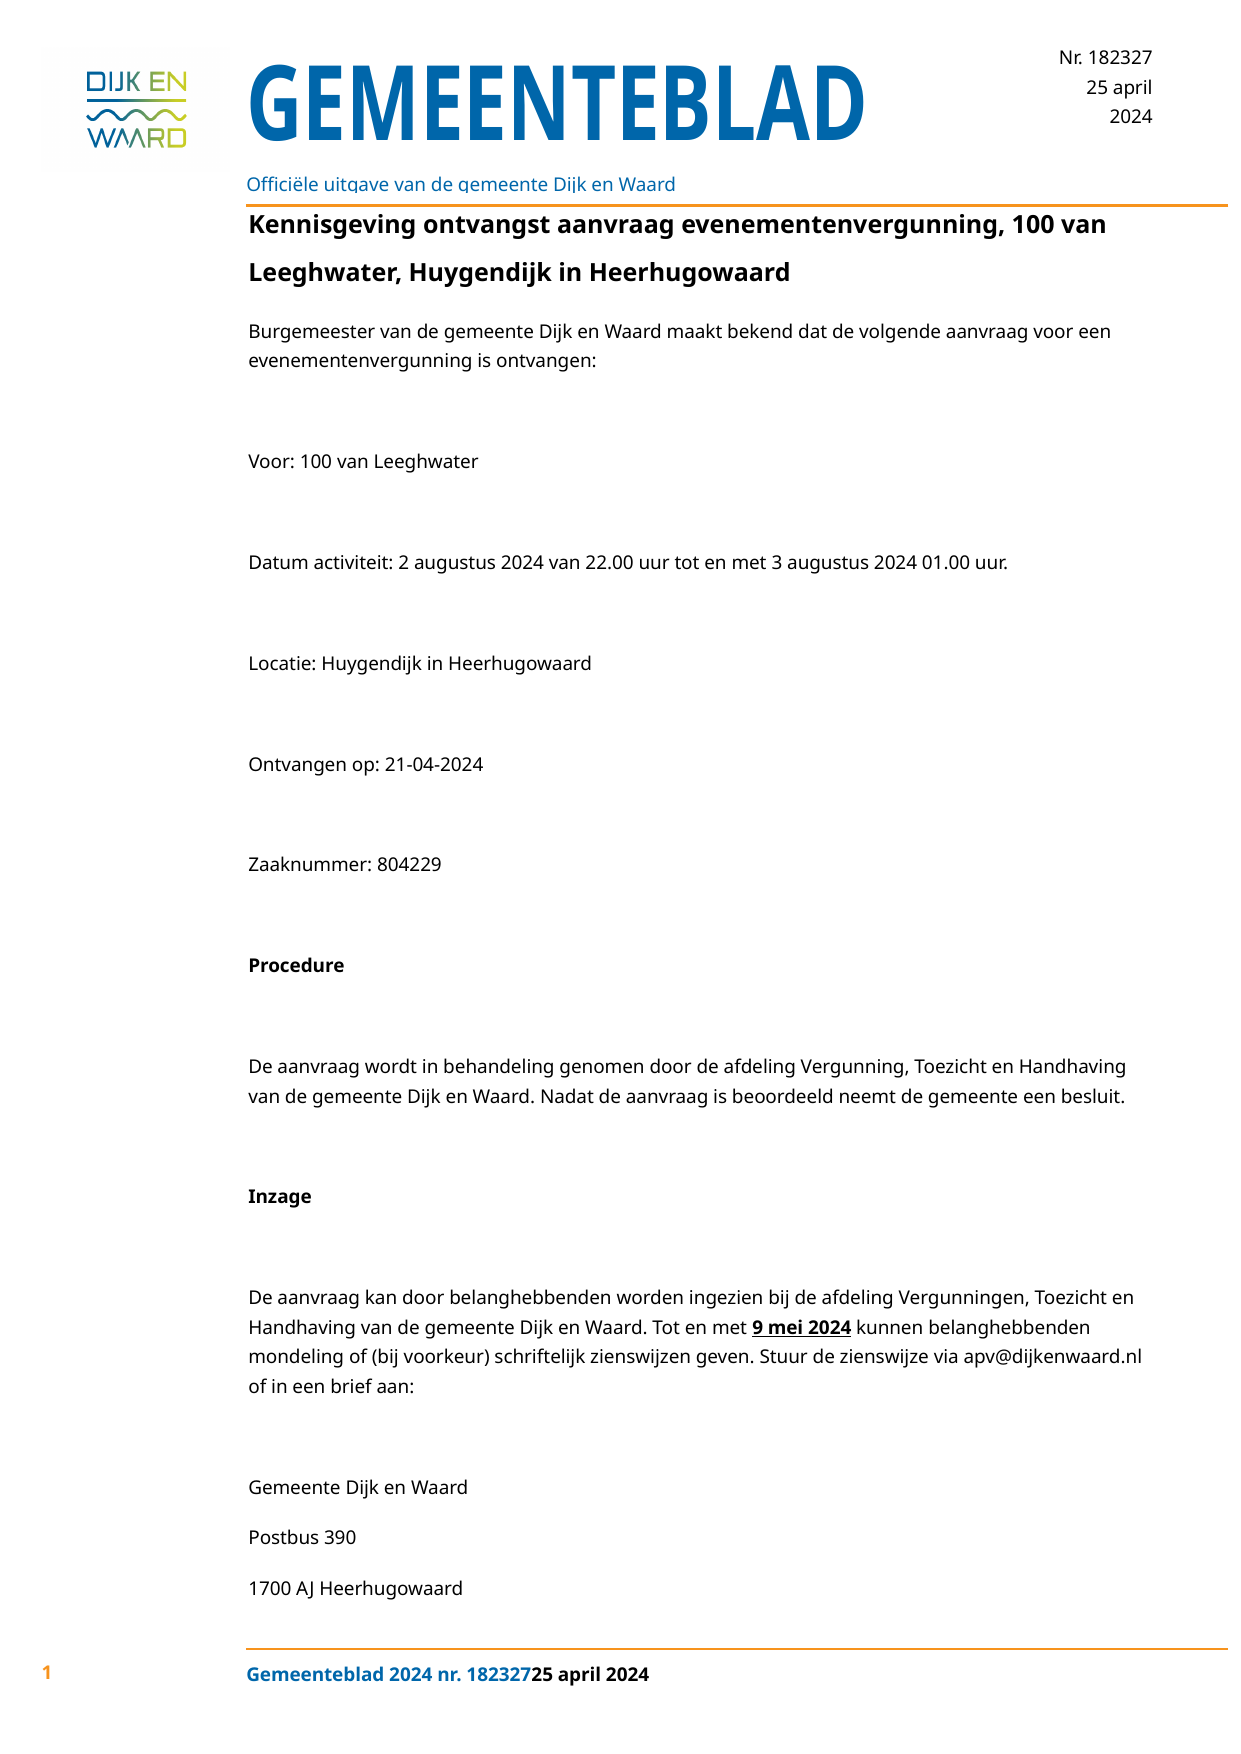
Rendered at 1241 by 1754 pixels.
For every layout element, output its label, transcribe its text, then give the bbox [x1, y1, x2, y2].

text Postbus 390 [248, 1524, 1152, 1550]
text Procedure [248, 952, 1152, 978]
text Locatie: Huygendijk in Heerhugowaard [248, 650, 1152, 676]
text Inzage [248, 1184, 1152, 1209]
text Kennisgeving ontvangst aanvraag evenementenvergunning, 100 van Leeghwater, Huygendijk in Heerhugowaard [248, 207, 1152, 288]
text De aanvraag wordt in behandeling genomen door de afdeling Vergunning, Toezicht en Handhaving van de gemeente Dijk en Waard. Nadat de aanvraag is beoordeeld neemt de gemeente een besluit. [248, 1053, 1152, 1109]
text Gemeente Dijk en Waard [248, 1474, 1152, 1500]
text Ontvangen op: 21-04-2024 [248, 751, 1152, 777]
text Burgemeester van de gemeente Dijk en Waard maakt bekend dat de volgende aanvraag voor een evenementenvergunning is ontvangen: [248, 318, 1152, 373]
picture [41, 47, 231, 172]
text Zaaknummer: 804229 [248, 852, 1152, 877]
text Datum activiteit: 2 augustus 2024 van 22.00 uur tot en met 3 augustus 2024 01.00 uur. [248, 549, 1152, 575]
text 1700 AJ Heerhugowaard [248, 1575, 1152, 1601]
text Voor: 100 van Leeghwater [248, 448, 1152, 474]
text De aanvraag kan door belanghebbenden worden ingezien bij de afdeling Vergunningen, Toezicht en Handhaving van de gemeente Dijk en Waard. Tot en met 9 mei 2024 kunnen belanghebbenden mondeling of (bij voorkeur) schriftelijk zienswijzen geven. Stuur de zienswijze via apv@dijkenwaard.nl of in een brief aan: [248, 1284, 1152, 1399]
